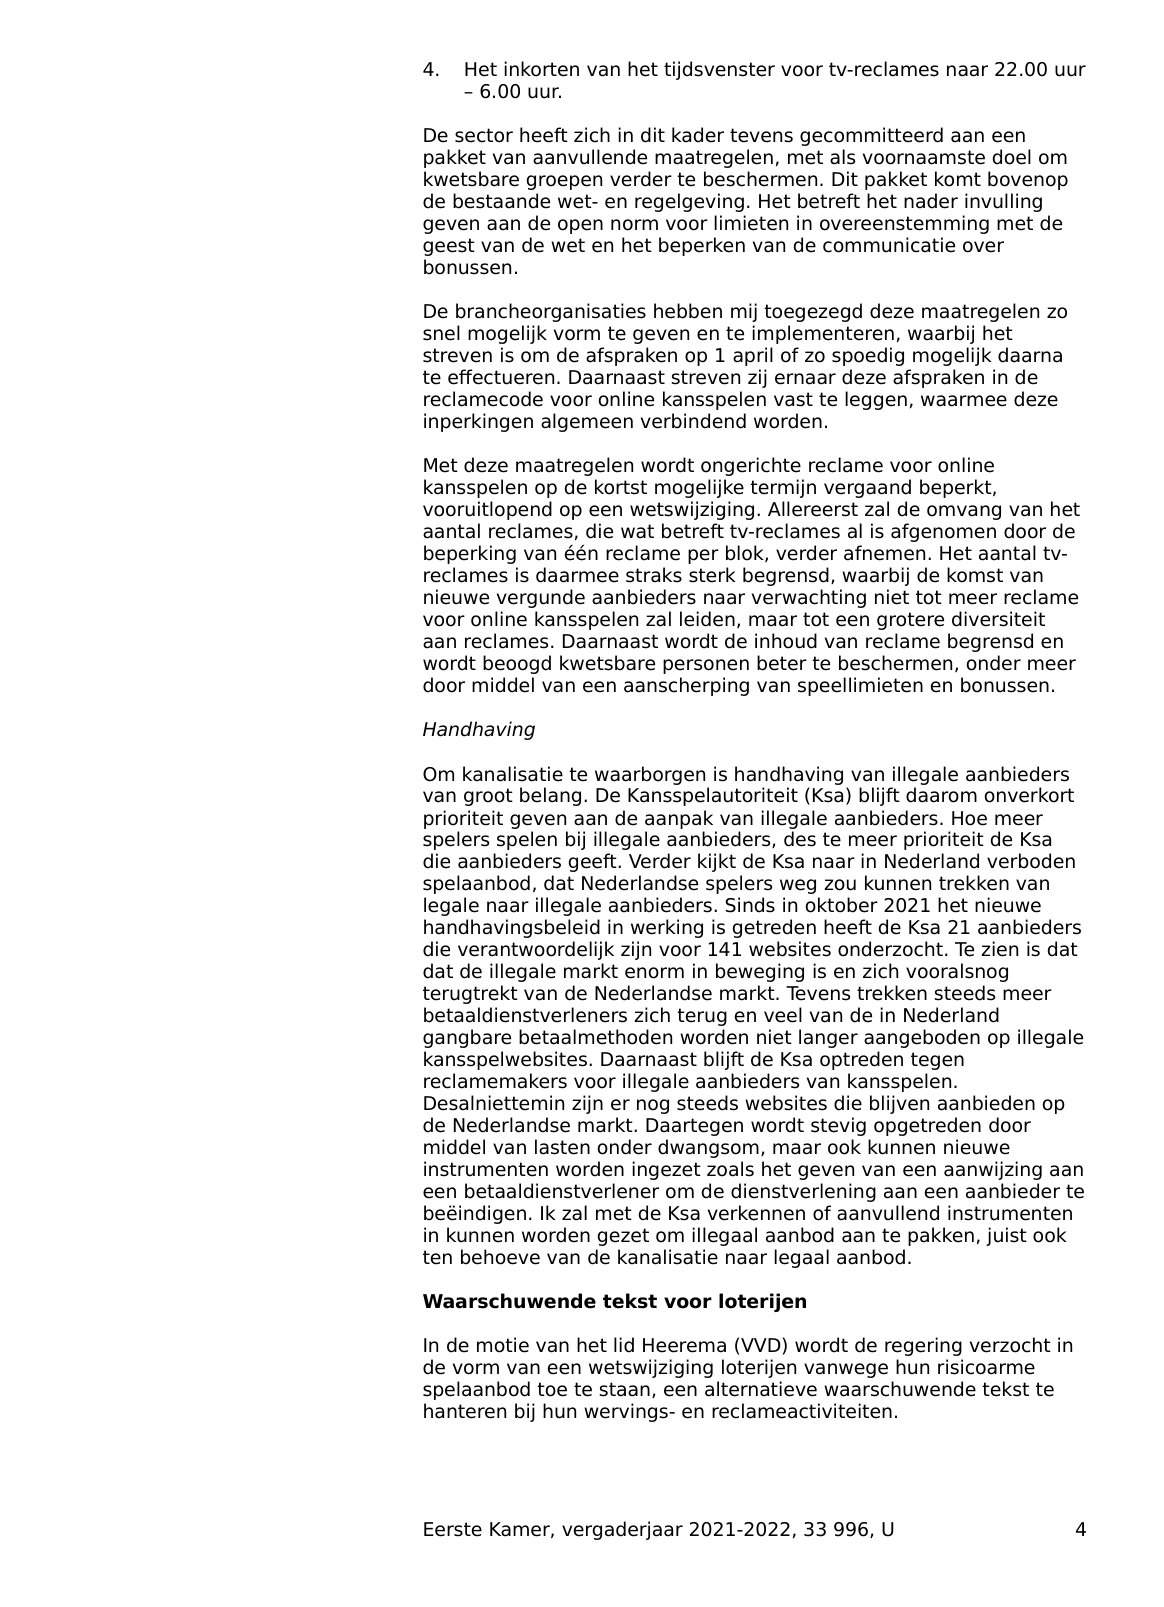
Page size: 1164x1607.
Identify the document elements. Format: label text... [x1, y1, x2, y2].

subtitle Handhaving [422, 719, 1087, 741]
text De sector heeft zich in dit kader tevens gecommitteerd aan een pakket van aanvullende maatregelen, met als voornaamste doel om kwetsbare groepen verder te beschermen. Dit pakket komt bovenop de bestaande wet- en regelgeving. Het betreft het nader invulling geven aan de open norm voor limieten in overeenstemming met de geest van de wet en het beperken van de communicatie over bonussen. [422, 125, 1087, 279]
text De brancheorganisaties hebben mij toegezegd deze maatregelen zo snel mogelijk vorm te geven en te implementeren, waarbij het streven is om de afspraken op 1 april of zo spoedig mogelijk daarna te effectueren. Daarnaast streven zij ernaar deze afspraken in de reclamecode voor online kansspelen vast te leggen, waarmee deze inperkingen algemeen verbindend worden. [422, 301, 1087, 433]
text 4. Het inkorten van het tijdsvenster voor tv-reclames naar 22.00 uur – 6.00 uur. [422, 59, 1087, 103]
text Met deze maatregelen wordt ongerichte reclame voor online kansspelen op de kortst mogelijke termijn vergaand beperkt, vooruitlopend op een wetswijziging. Allereerst zal de omvang van het aantal reclames, die wat betreft tv-reclames al is afgenomen door de beperking van één reclame per blok, verder afnemen. Het aantal tv-reclames is daarmee straks sterk begrensd, waarbij de komst van nieuwe vergunde aanbieders naar verwachting niet tot meer reclame voor online kansspelen zal leiden, maar tot een grotere diversiteit aan reclames. Daarnaast wordt de inhoud van reclame begrensd en wordt beoogd kwetsbare personen beter te beschermen, onder meer door middel van een aanscherping van speellimieten en bonussen. [422, 455, 1087, 697]
subtitle Waarschuwende tekst voor loterijen [422, 1291, 1087, 1313]
text Om kanalisatie te waarborgen is handhaving van illegale aanbieders van groot belang. De Kansspelautoriteit (Ksa) blijft daarom onverkort prioriteit geven aan de aanpak van illegale aanbieders. Hoe meer spelers spelen bij illegale aanbieders, des te meer prioriteit de Ksa die aanbieders geeft. Verder kijkt de Ksa naar in Nederland verboden spelaanbod, dat Nederlandse spelers weg zou kunnen trekken van legale naar illegale aanbieders. Sinds in oktober 2021 het nieuwe handhavingsbeleid in werking is getreden heeft de Ksa 21 aanbieders die verantwoordelijk zijn voor 141 websites onderzocht. Te zien is dat dat de illegale markt enorm in beweging is en zich vooralsnog terugtrekt van de Nederlandse markt. Tevens trekken steeds meer betaaldienstverleners zich terug en veel van de in Nederland gangbare betaalmethoden worden niet langer aangeboden op illegale kansspelwebsites. Daarnaast blijft de Ksa optreden tegen reclamemakers voor illegale aanbieders van kansspelen. Desalniettemin zijn er nog steeds websites die blijven aanbieden op de Nederlandse markt. Daartegen wordt stevig opgetreden door middel van lasten onder dwangsom, maar ook kunnen nieuwe instrumenten worden ingezet zoals het geven van een aanwijzing aan een betaaldienstverlener om de dienstverlening aan een aanbieder te beëindigen. Ik zal met de Ksa verkennen of aanvullend instrumenten in kunnen worden gezet om illegaal aanbod aan te pakken, juist ook ten behoeve van de kanalisatie naar legaal aanbod. [422, 763, 1087, 1269]
text In de motie van het lid Heerema (VVD) wordt de regering verzocht in de vorm van een wetswijziging loterijen vanwege hun risicoarme spelaanbod toe te staan, een alternatieve waarschuwende tekst te hanteren bij hun wervings- en reclameactiviteiten. [422, 1335, 1087, 1423]
